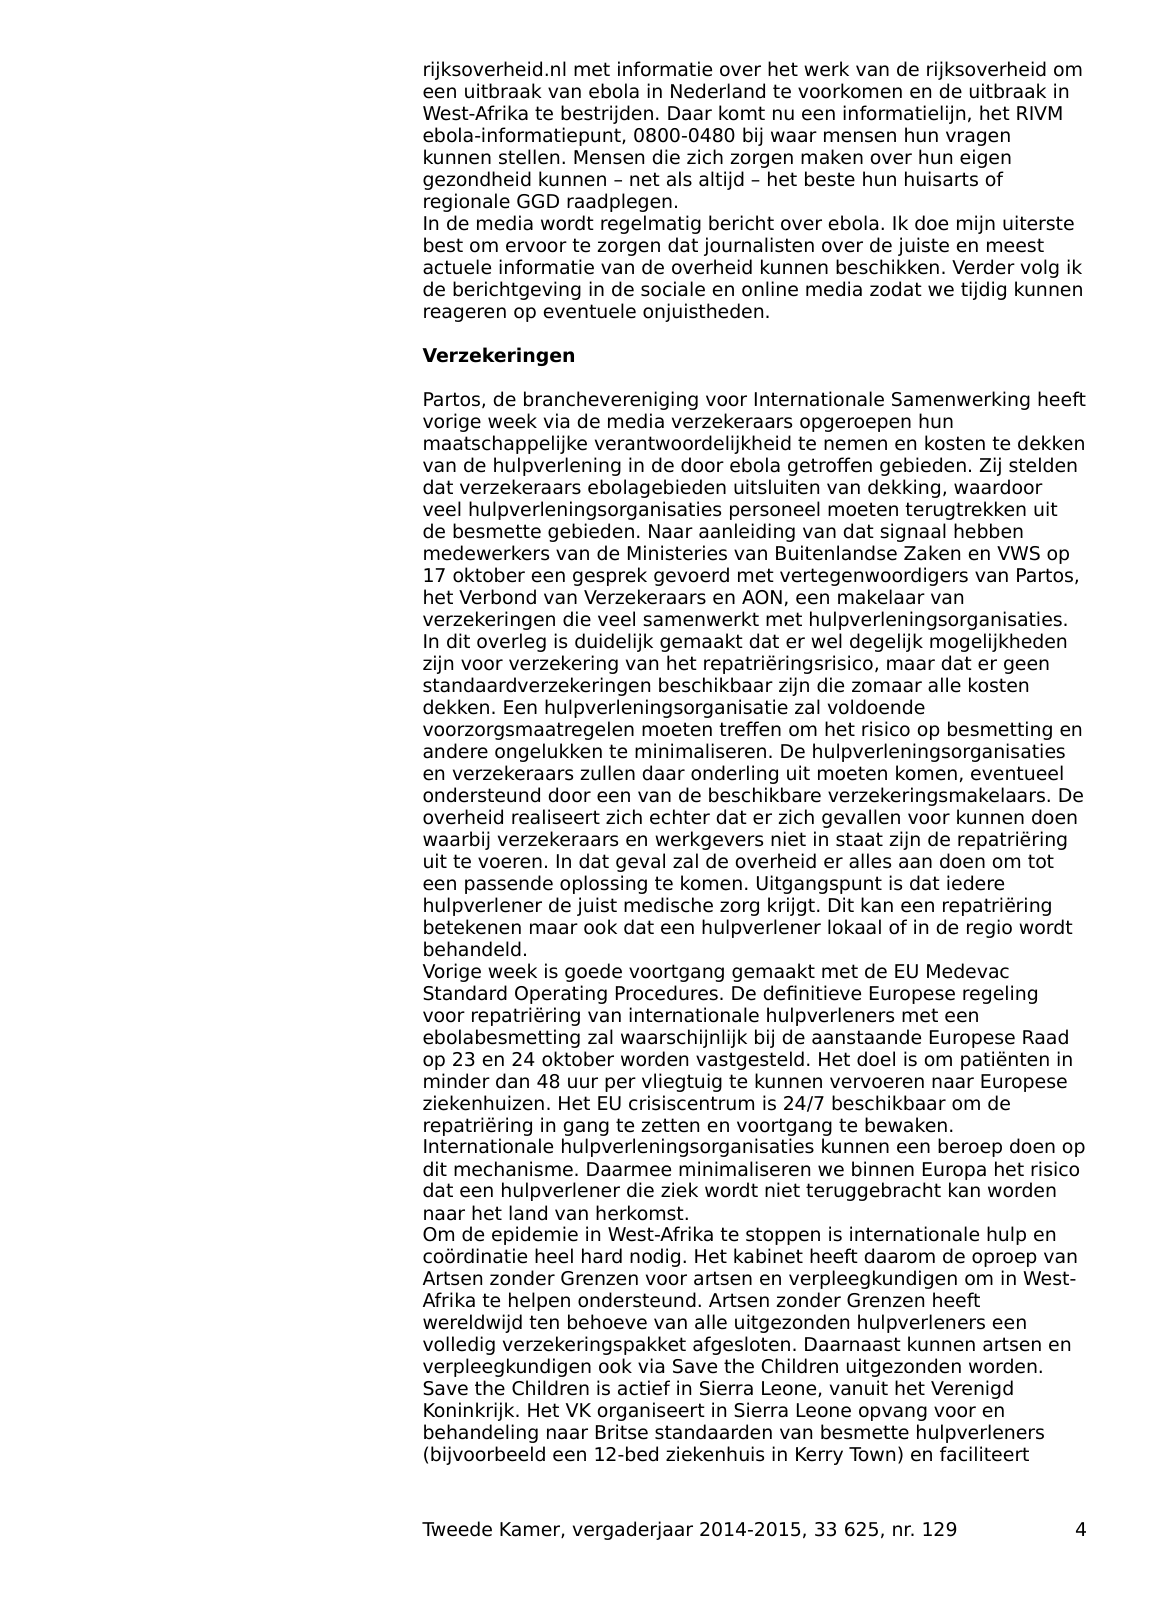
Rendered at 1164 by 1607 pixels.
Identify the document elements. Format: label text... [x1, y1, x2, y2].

text Partos, de branchevereniging voor Internationale Samenwerking heeft vorige week via de media verzekeraars opgeroepen hun maatschappelijke verantwoordelijkheid te nemen en kosten te dekken van de hulpverlening in de door ebola getroffen gebieden. Zij stelden dat verzekeraars ebolagebieden uitsluiten van dekking, waardoor veel hulpverleningsorganisaties personeel moeten terugtrekken uit de besmette gebieden. Naar aanleiding van dat signaal hebben medewerkers van de Ministeries van Buitenlandse Zaken en VWS op 17 oktober een gesprek gevoerd met vertegenwoordigers van Partos, het Verbond van Verzekeraars en AON, een makelaar van verzekeringen die veel samenwerkt met hulpverleningsorganisaties. In dit overleg is duidelijk gemaakt dat er wel degelijk mogelijkheden zijn voor verzekering van het repatriëringsrisico, maar dat er geen standaardverzekeringen beschikbaar zijn die zomaar alle kosten dekken. Een hulpverleningsorganisatie zal voldoende voorzorgsmaatregelen moeten treffen om het risico op besmetting en andere ongelukken te minimaliseren. De hulpverleningsorganisaties en verzekeraars zullen daar onderling uit moeten komen, eventueel ondersteund door een van de beschikbare verzekeringsmakelaars. De overheid realiseert zich echter dat er zich gevallen voor kunnen doen waarbij verzekeraars en werkgevers niet in staat zijn de repatriëring uit te voeren. In dat geval zal de overheid er alles aan doen om tot een passende oplossing te komen. Uitgangspunt is dat iedere hulpverlener de juist medische zorg krijgt. Dit kan een repatriëring betekenen maar ook dat een hulpverlener lokaal of in de regio wordt behandeld. [422, 389, 1087, 961]
text Vorige week is goede voortgang gemaakt met de EU Medevac Standard Operating Procedures. De definitieve Europese regeling voor repatriëring van internationale hulpverleners met een ebolabesmetting zal waarschijnlijk bij de aanstaande Europese Raad op 23 en 24 oktober worden vastgesteld. Het doel is om patiënten in minder dan 48 uur per vliegtuig te kunnen vervoeren naar Europese ziekenhuizen. Het EU crisiscentrum is 24/7 beschikbaar om de repatriëring in gang te zetten en voortgang te bewaken. Internationale hulpverleningsorganisaties kunnen een beroep doen op dit mechanisme. Daarmee minimaliseren we binnen Europa het risico dat een hulpverlener die ziek wordt niet teruggebracht kan worden naar het land van herkomst. [422, 961, 1087, 1224]
text rijksoverheid.nl met informatie over het werk van de rijksoverheid om een uitbraak van ebola in Nederland te voorkomen en de uitbraak in West-Afrika te bestrijden. Daar komt nu een informatielijn, het RIVM ebola-informatiepunt, 0800-0480 bij waar mensen hun vragen kunnen stellen. Mensen die zich zorgen maken over hun eigen gezondheid kunnen – net als altijd – het beste hun huisarts of regionale GGD raadplegen. [422, 59, 1087, 213]
subtitle Verzekeringen [422, 345, 1087, 367]
text In de media wordt regelmatig bericht over ebola. Ik doe mijn uiterste best om ervoor te zorgen dat journalisten over de juiste en meest actuele informatie van de overheid kunnen beschikken. Verder volg ik de berichtgeving in de sociale en online media zodat we tijdig kunnen reageren op eventuele onjuistheden. [422, 213, 1087, 323]
text Om de epidemie in West-Afrika te stoppen is internationale hulp en coördinatie heel hard nodig. Het kabinet heeft daarom de oproep van Artsen zonder Grenzen voor artsen en verpleegkundigen om in West-Afrika te helpen ondersteund. Artsen zonder Grenzen heeft wereldwijd ten behoeve van alle uitgezonden hulpverleners een volledig verzekeringspakket afgesloten. Daarnaast kunnen artsen en verpleegkundigen ook via Save the Children uitgezonden worden. Save the Children is actief in Sierra Leone, vanuit het Verenigd Koninkrijk. Het VK organiseert in Sierra Leone opvang voor en behandeling naar Britse standaarden van besmette hulpverleners (bijvoorbeeld een 12-bed ziekenhuis in Kerry Town) en faciliteert [422, 1224, 1087, 1466]
